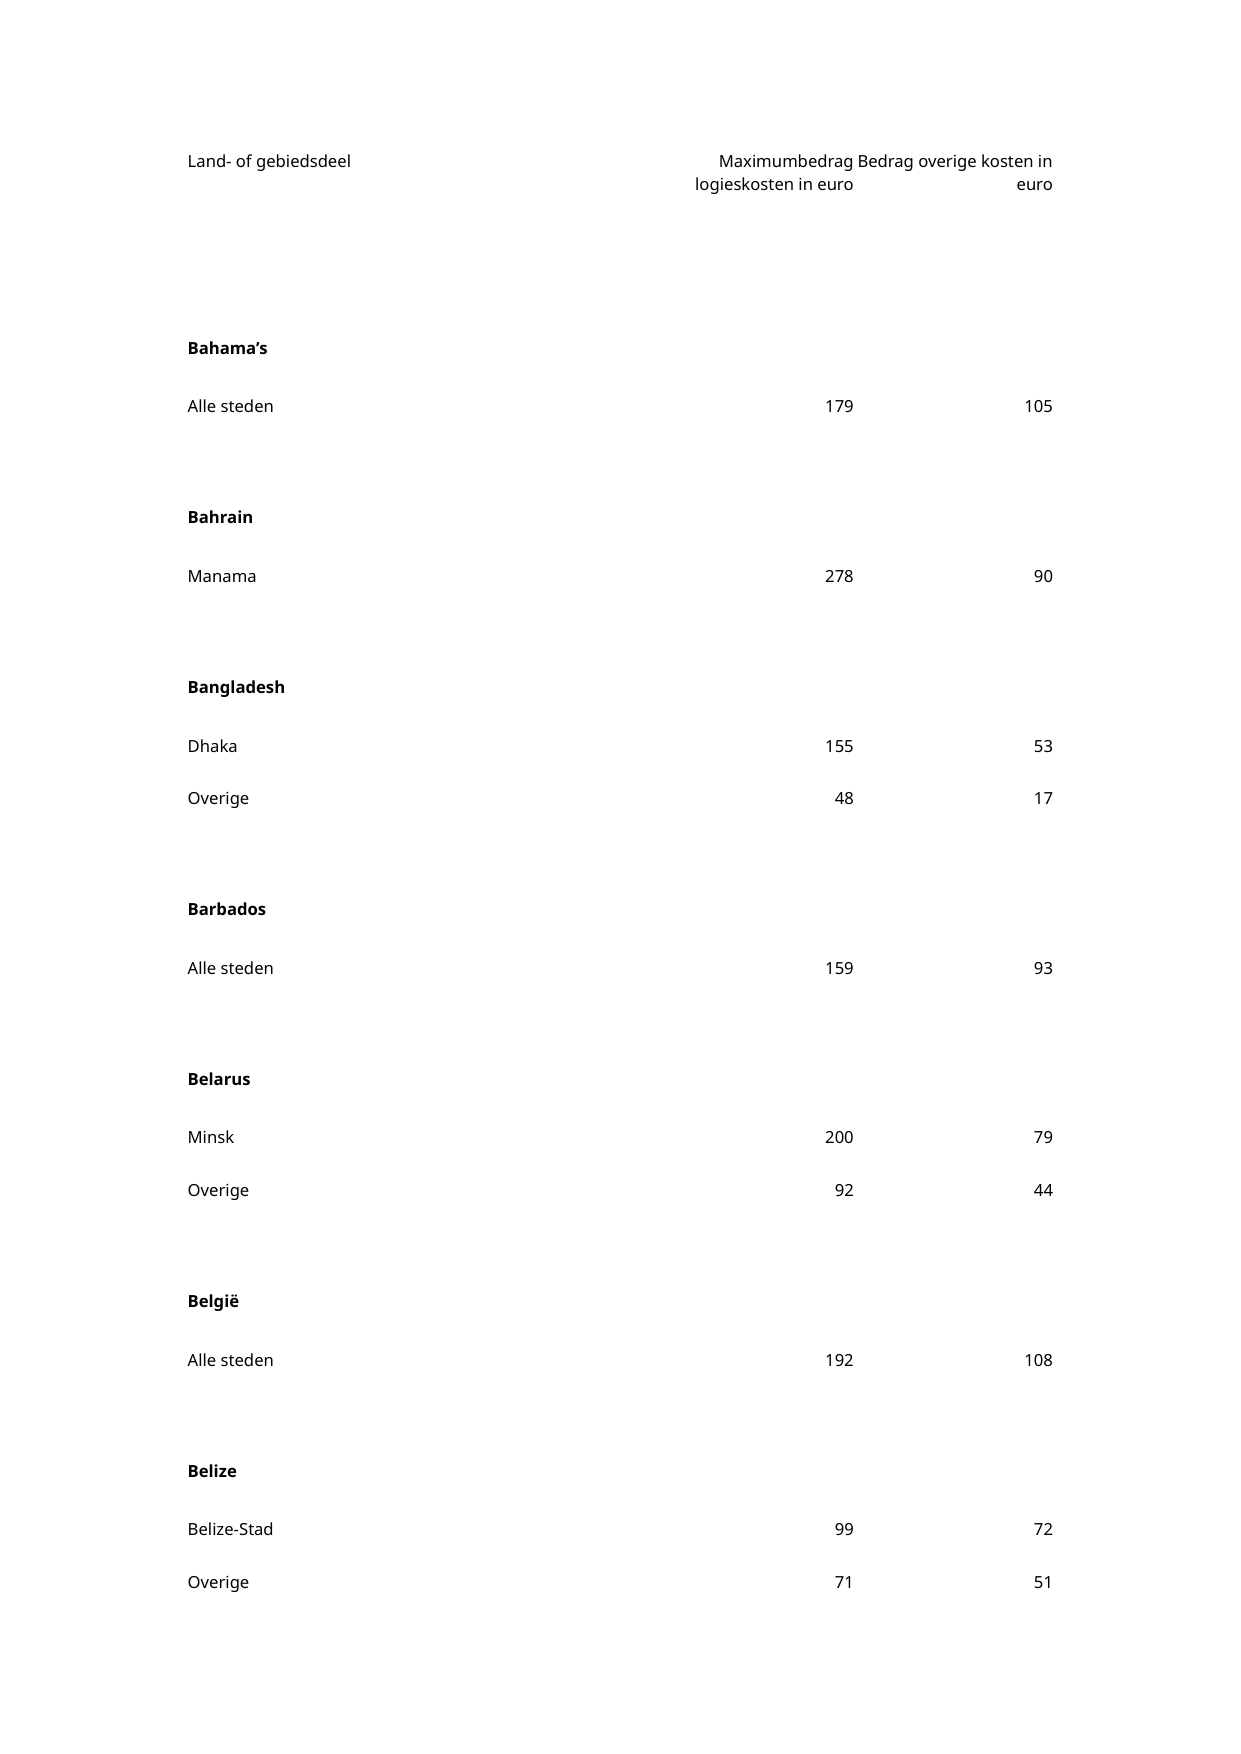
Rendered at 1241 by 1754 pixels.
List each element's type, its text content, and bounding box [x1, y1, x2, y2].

table_cell [854, 617, 1053, 676]
table_cell [188, 840, 620, 898]
table_cell [854, 1460, 1053, 1518]
table_cell Alle steden [188, 395, 620, 448]
table_cell [620, 278, 853, 337]
table_cell 179 [620, 395, 853, 448]
table_cell Dhaka [188, 734, 620, 787]
table_cell [620, 840, 853, 898]
table_cell 200 [620, 1126, 853, 1179]
table_cell 17 [854, 787, 1053, 839]
table_cell [188, 1009, 620, 1068]
table_cell 108 [854, 1348, 1053, 1401]
table_cell [854, 1290, 1053, 1348]
table_cell 278 [620, 565, 853, 617]
table_cell 79 [854, 1126, 1053, 1179]
table_cell [854, 676, 1053, 734]
table_header Land- of gebiedsdeel [188, 150, 620, 225]
table_cell Belize [188, 1460, 620, 1518]
table_cell Belize-Stad [188, 1518, 620, 1571]
table_cell 90 [854, 565, 1053, 617]
table_cell Bangladesh [188, 676, 620, 734]
table_cell [620, 1401, 853, 1459]
table_header Maximumbedrag logieskosten in euro [620, 150, 853, 225]
table_cell [620, 225, 853, 278]
table_cell 92 [620, 1179, 853, 1231]
table_cell Alle steden [188, 956, 620, 1009]
table_cell [620, 1068, 853, 1126]
table_cell 72 [854, 1518, 1053, 1571]
table_cell 99 [620, 1518, 853, 1571]
table_cell [620, 506, 853, 564]
table_cell [854, 337, 1053, 395]
table_cell Alle steden [188, 1348, 620, 1401]
table_cell [620, 617, 853, 676]
table_cell Barbados [188, 898, 620, 956]
table_cell 192 [620, 1348, 853, 1401]
table_cell [188, 448, 620, 506]
table_cell 51 [854, 1571, 1053, 1593]
table_cell [620, 337, 853, 395]
table_cell [620, 898, 853, 956]
table_cell Overige [188, 787, 620, 839]
table_cell [854, 1009, 1053, 1068]
table_cell Bahama’s [188, 337, 620, 395]
table_cell 44 [854, 1179, 1053, 1231]
table_cell [188, 1401, 620, 1459]
table_cell [854, 448, 1053, 506]
table_cell [620, 1009, 853, 1068]
table_cell [620, 1231, 853, 1290]
table_cell [188, 225, 620, 278]
table_cell België [188, 1290, 620, 1348]
table_cell 93 [854, 956, 1053, 1009]
table_cell Belarus [188, 1068, 620, 1126]
table_cell 48 [620, 787, 853, 839]
table_cell Manama [188, 565, 620, 617]
table_cell 53 [854, 734, 1053, 787]
table_cell 105 [854, 395, 1053, 448]
table_header Bedrag overige kosten in euro [854, 150, 1053, 225]
table_cell [854, 1231, 1053, 1290]
table_cell [188, 278, 620, 337]
table_cell [854, 1401, 1053, 1459]
table_cell [854, 1068, 1053, 1126]
table_cell 155 [620, 734, 853, 787]
table_cell [188, 1231, 620, 1290]
table_cell 159 [620, 956, 853, 1009]
table_cell Bahrain [188, 506, 620, 564]
table_cell [620, 676, 853, 734]
table_cell [188, 617, 620, 676]
table_cell [854, 225, 1053, 278]
table_cell [854, 506, 1053, 564]
table_cell [854, 898, 1053, 956]
table_cell Overige [188, 1571, 620, 1593]
table_cell [854, 278, 1053, 337]
table_cell Minsk [188, 1126, 620, 1179]
table_cell 71 [620, 1571, 853, 1593]
table_cell [620, 1290, 853, 1348]
table_cell Overige [188, 1179, 620, 1231]
table_cell [620, 1460, 853, 1518]
table_cell [620, 448, 853, 506]
table_cell [854, 840, 1053, 898]
